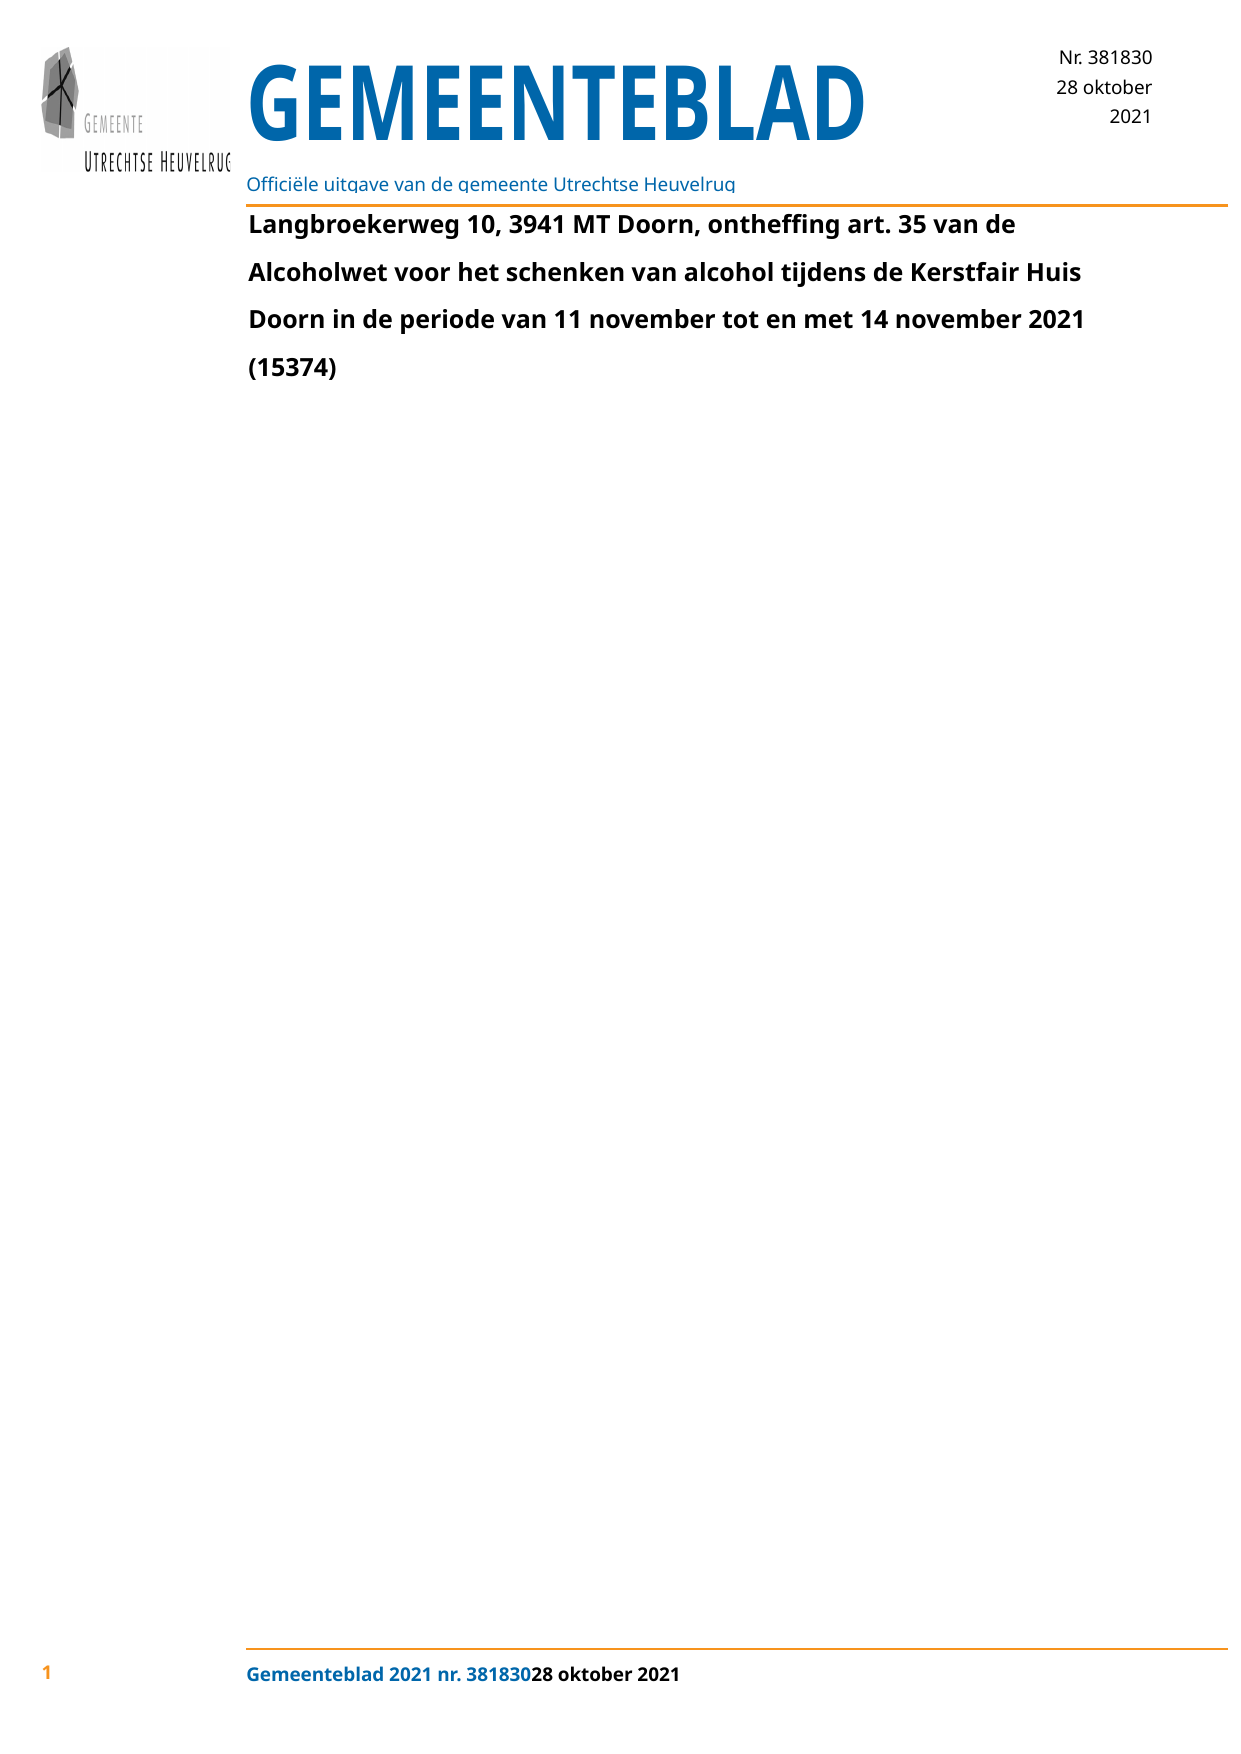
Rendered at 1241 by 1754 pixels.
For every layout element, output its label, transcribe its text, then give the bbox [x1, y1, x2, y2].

picture [41, 47, 231, 172]
text Langbroekerweg 10, 3941 MT Doorn, ontheffing art. 35 van de Alcoholwet voor het schenken van alcohol tijdens de Kerstfair Huis Doorn in de periode van 11 november tot en met 14 november 2021 (15374) [248, 207, 1152, 384]
